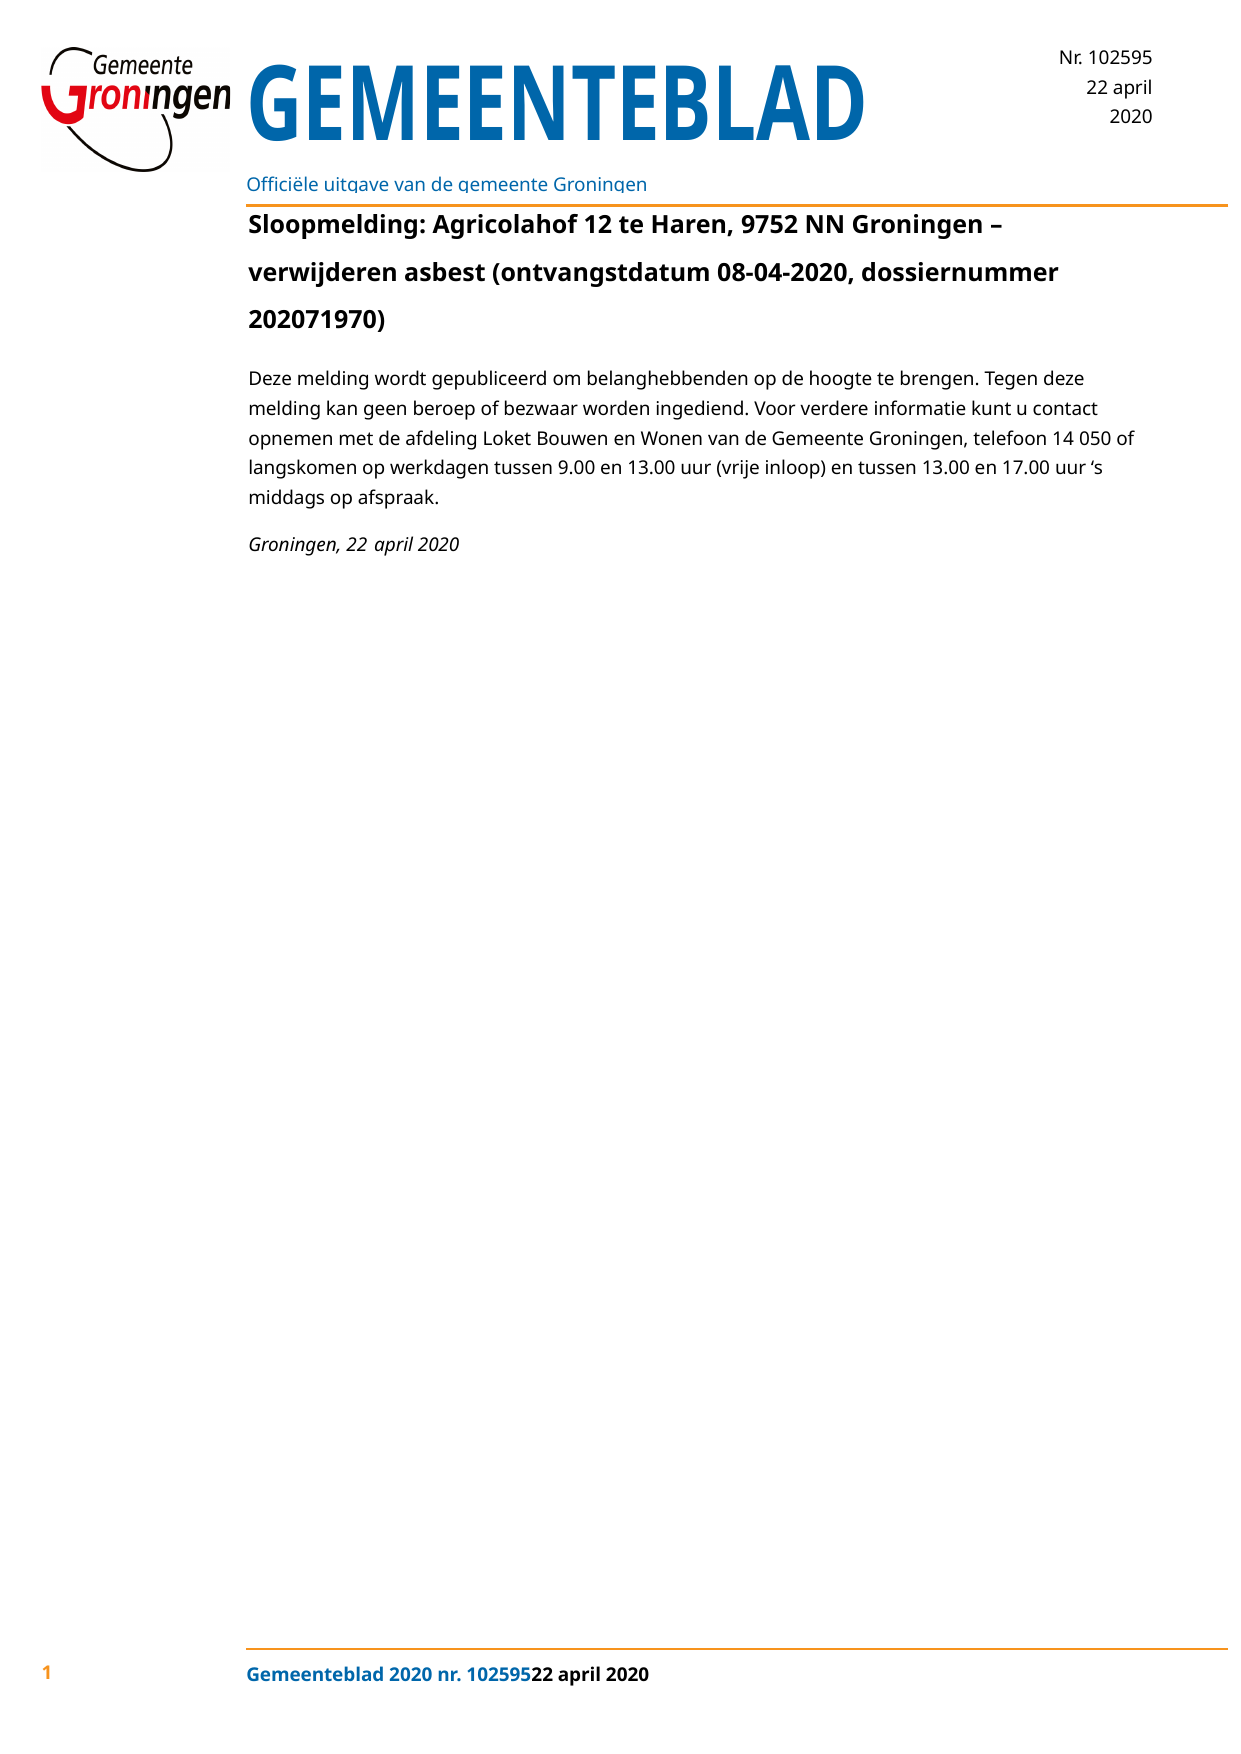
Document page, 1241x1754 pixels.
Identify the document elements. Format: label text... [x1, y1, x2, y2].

text Deze melding wordt gepubliceerd om belanghebbenden op de hoogte te brengen. Tegen deze melding kan geen beroep of bezwaar worden ingediend. Voor verdere informatie kunt u contact opnemen met de afdeling Loket Bouwen en Wonen van de Gemeente Groningen, telefoon 14 050 of langskomen op werkdagen tussen 9.00 en 13.00 uur (vrije inloop) en tussen 13.00 en 17.00 uur ‘s middags op afspraak. [248, 366, 1152, 509]
text Sloopmelding: Agricolahof 12 te Haren, 9752 NN Groningen – verwijderen asbest (ontvangstdatum 08-04-2020, dossiernummer 202071970) [248, 207, 1152, 336]
text Groningen, 22 april 2020 [248, 532, 1152, 557]
picture [41, 47, 231, 172]
